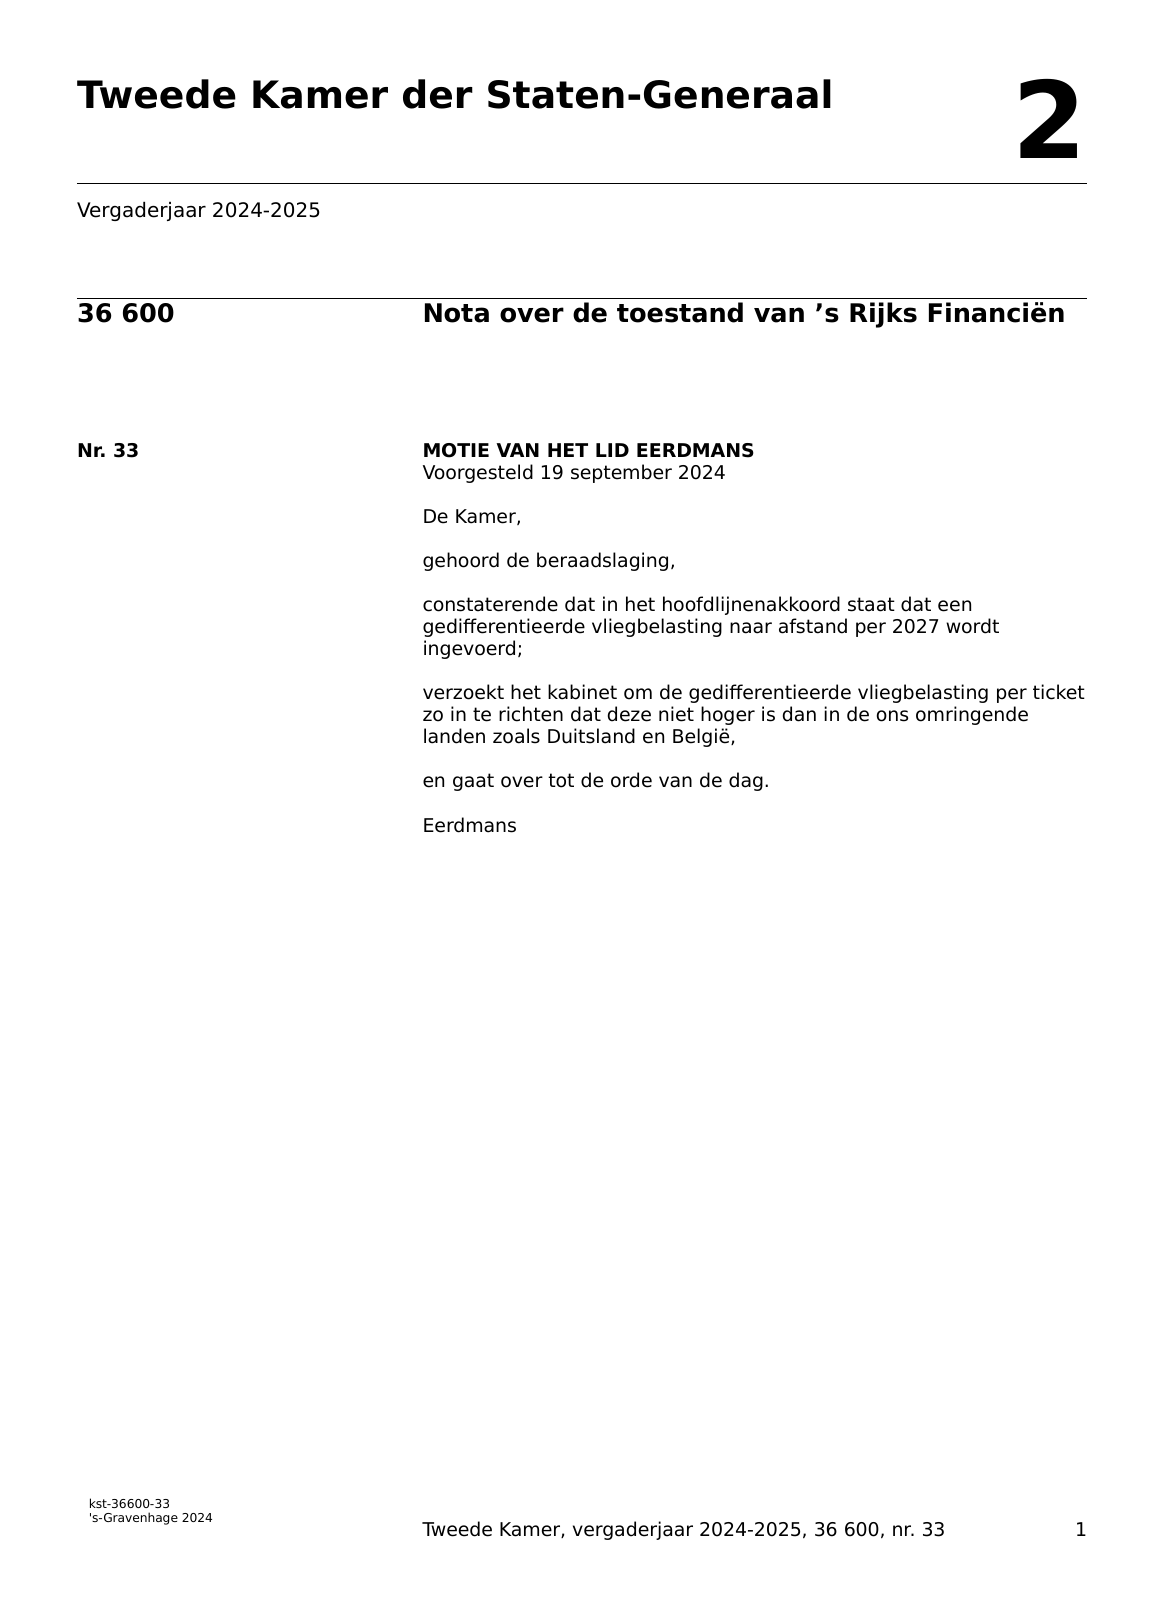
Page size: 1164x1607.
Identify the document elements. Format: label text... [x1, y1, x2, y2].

text Voorgesteld 19 september 2024 [422, 462, 1087, 484]
subtitle Nr. 33 MOTIE VAN HET LID EERDMANS [77, 440, 1087, 462]
text 's-Gravenhage 2024 [88, 1511, 323, 1525]
subtitle 36 600 Nota over de toestand van ’s Rijks Financiën [77, 299, 1087, 329]
text verzoekt het kabinet om de gedifferentieerde vliegbelasting per ticket zo in te richten dat deze niet hoger is dan in de ons omringende landen zoals Duitsland en België, [422, 682, 1087, 748]
text kst-36600-33 [88, 1497, 323, 1511]
table_header Tweede Kamer der Staten-Generaal [77, 59, 886, 183]
text constaterende dat in het hoofdlijnenakkoord staat dat een gedifferentieerde vliegbelasting naar afstand per 2027 wordt ingevoerd; [422, 594, 1087, 660]
table_cell Vergaderjaar 2024-2025 [77, 184, 1087, 298]
text De Kamer, [422, 506, 1087, 528]
text en gaat over tot de orde van de dag. [422, 770, 1087, 792]
table_header 2 [886, 59, 1087, 183]
text gehoord de beraadslaging, [422, 550, 1087, 572]
text Eerdmans [422, 814, 1087, 837]
